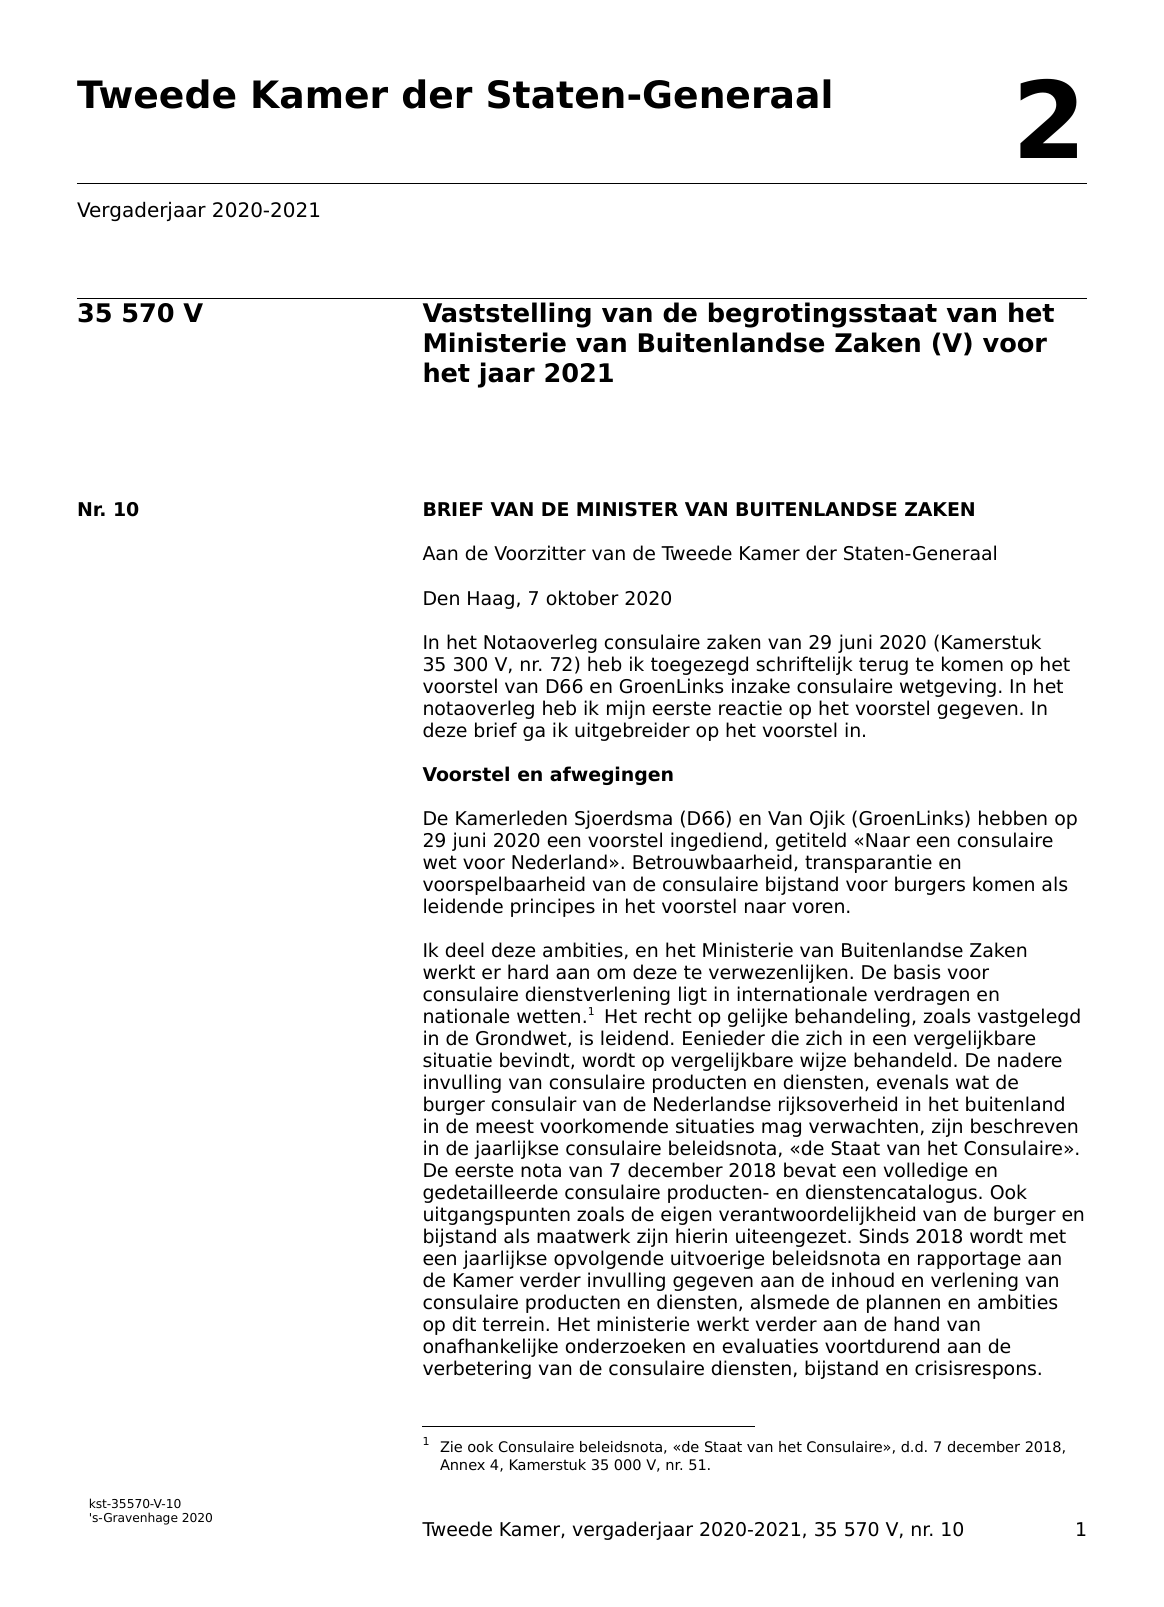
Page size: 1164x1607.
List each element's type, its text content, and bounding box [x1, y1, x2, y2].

text 's-Gravenhage 2020 [88, 1511, 323, 1525]
text Aan de Voorzitter van de Tweede Kamer der Staten-Generaal [422, 543, 1087, 565]
text kst-35570-V-10 [88, 1497, 323, 1511]
text Ik deel deze ambities, en het Ministerie van Buitenlandse Zaken werkt er hard aan om deze te verwezenlijken. De basis voor consulaire dienstverlening ligt in internationale verdragen en nationale wetten. Het recht op gelijke behandeling, zoals vastgelegd in de Grondwet, is leidend. Eenieder die zich in een vergelijkbare situatie bevindt, wordt op vergelijkbare wijze behandeld. De nadere invulling van consulaire producten en diensten, evenals wat de burger consulair van de Nederlandse rijksoverheid in het buitenland in de meest voorkomende situaties mag verwachten, zijn beschreven in de jaarlijkse consulaire beleidsnota, «de Staat van het Consulaire». De eerste nota van 7 december 2018 bevat een volledige en gedetailleerde consulaire producten- en dienstencatalogus. Ook uitgangspunten zoals de eigen verantwoordelijkheid van de burger en bijstand als maatwerk zijn hierin uiteengezet. Sinds 2018 wordt met een jaarlijkse opvolgende uitvoerige beleidsnota en rapportage aan de Kamer verder invulling gegeven aan de inhoud en verlening van consulaire producten en diensten, alsmede de plannen en ambities op dit terrein. Het ministerie werkt verder aan de hand van onafhankelijke onderzoeken en evaluaties voortdurend aan de verbetering van de consulaire diensten, bijstand en crisisrespons. [422, 940, 1087, 1379]
subtitle 35 570 V Vaststelling van de begrotingsstaat van het Ministerie van Buitenlandse Zaken (V) voor het jaar 2021 [77, 299, 1087, 388]
subtitle Nr. 10 BRIEF VAN DE MINISTER VAN BUITENLANDSE ZAKEN [77, 499, 1087, 521]
text De Kamerleden Sjoerdsma (D66) en Van Ojik (GroenLinks) hebben op 29 juni 2020 een voorstel ingediend, getiteld «Naar een consulaire wet voor Nederland». Betrouwbaarheid, transparantie en voorspelbaarheid van de consulaire bijstand voor burgers komen als leidende principes in het voorstel naar voren. [422, 808, 1087, 918]
subtitle Voorstel en afwegingen [422, 764, 1087, 786]
text Zie ook Consulaire beleidsnota, «de Staat van het Consulaire», d.d. 7 december 2018, Annex 4, Kamerstuk 35 000 V, nr. 51. [422, 1435, 1087, 1474]
text In het Notaoverleg consulaire zaken van 29 juni 2020 (Kamerstuk 35 300 V, nr. 72) heb ik toegezegd schriftelijk terug te komen op het voorstel van D66 en GroenLinks inzake consulaire wetgeving. In het notaoverleg heb ik mijn eerste reactie op het voorstel gegeven. In deze brief ga ik uitgebreider op het voorstel in. [422, 632, 1087, 741]
table_cell Vergaderjaar 2020-2021 [77, 184, 1087, 298]
table_header Tweede Kamer der Staten-Generaal [77, 59, 886, 183]
table_header 2 [886, 59, 1087, 183]
text Den Haag, 7 oktober 2020 [422, 587, 1087, 609]
